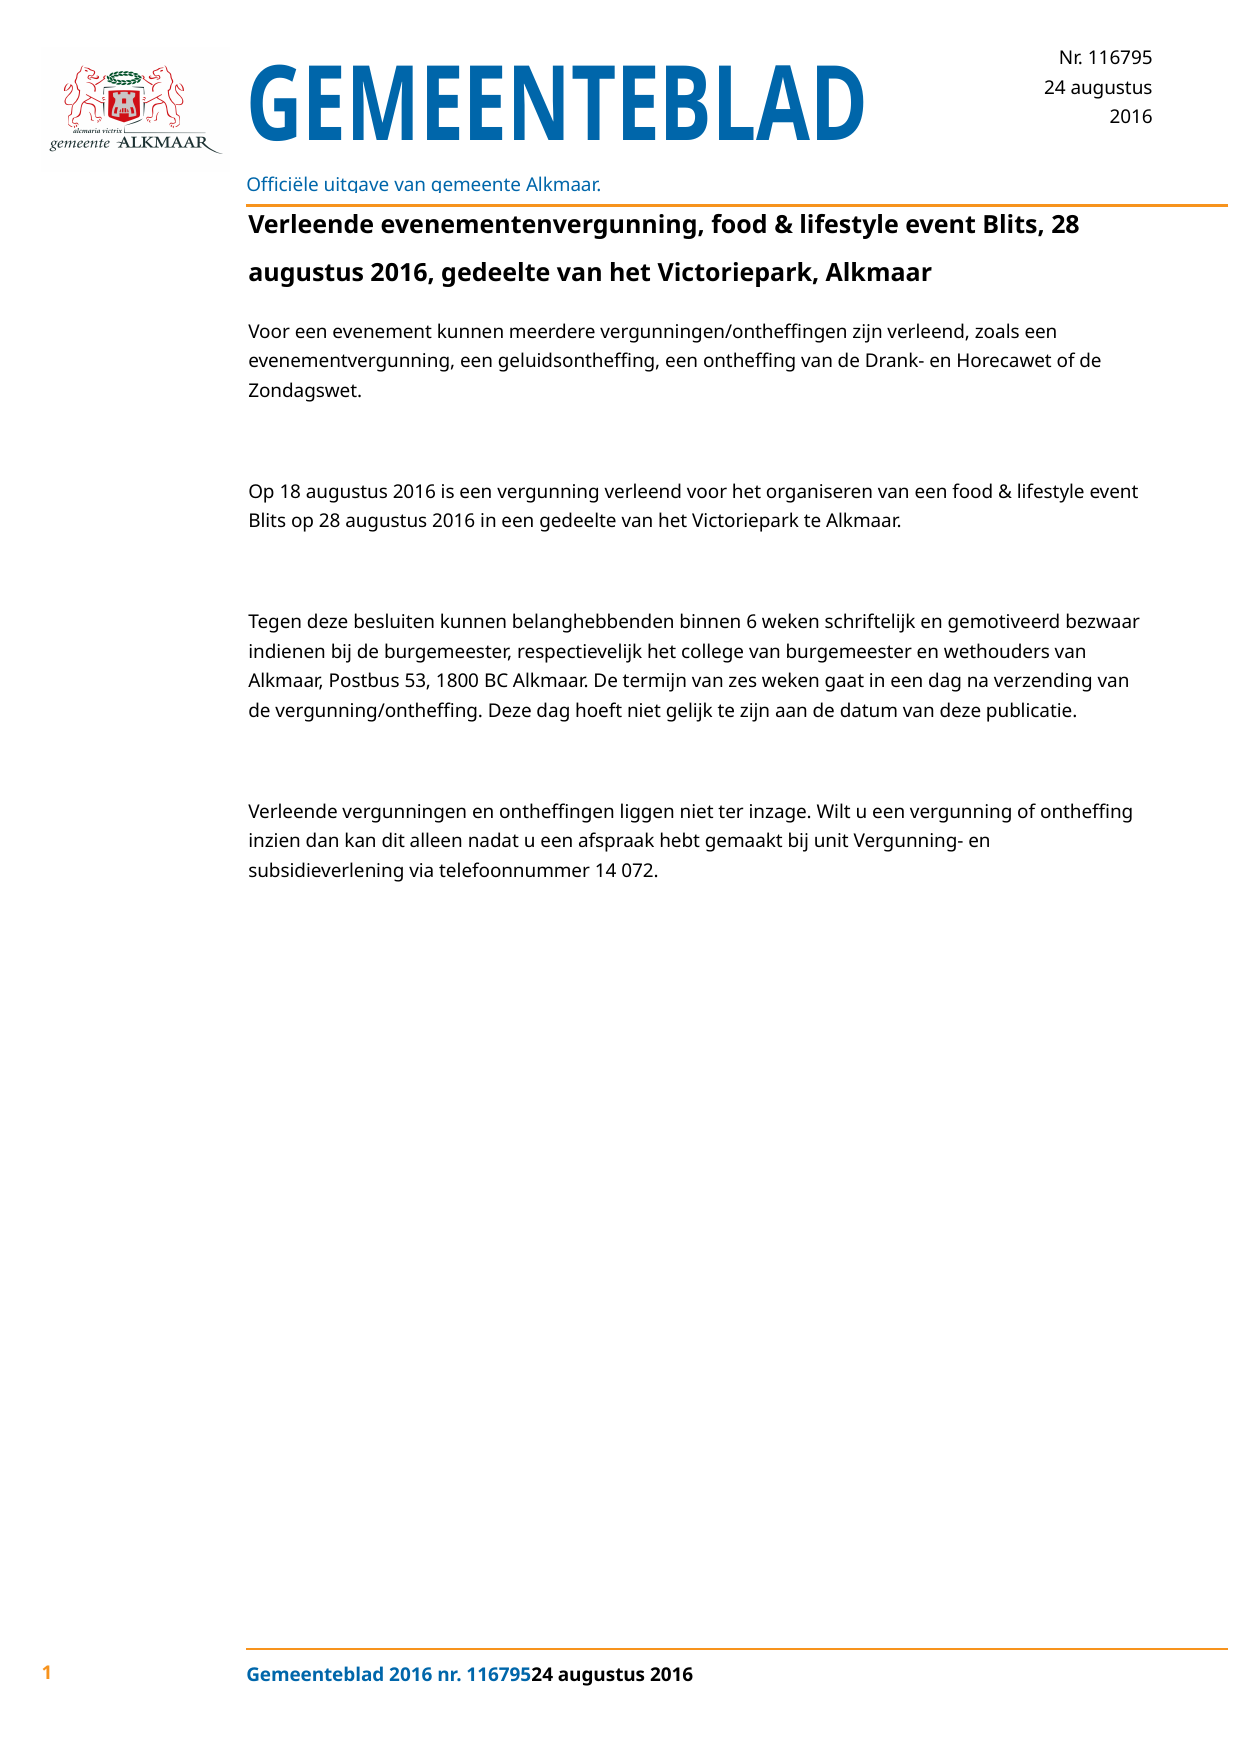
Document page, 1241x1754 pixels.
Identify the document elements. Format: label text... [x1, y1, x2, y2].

text Verleende evenementenvergunning, food & lifestyle event Blits, 28 augustus 2016, gedeelte van het Victoriepark, Alkmaar [248, 207, 1152, 288]
picture [41, 47, 231, 172]
text Op 18 augustus 2016 is een vergunning verleend voor het organiseren van een food & lifestyle event Blits op 28 augustus 2016 in een gedeelte van het Victoriepark te Alkmaar. [248, 478, 1152, 533]
text Voor een evenement kunnen meerdere vergunningen/ontheffingen zijn verleend, zoals een evenementvergunning, een geluidsontheffing, een ontheffing van de Drank- en Horecawet of de Zondagswet. [248, 318, 1152, 403]
text Verleende vergunningen en ontheffingen liggen niet ter inzage. Wilt u een vergunning of ontheffing inzien dan kan dit alleen nadat u een afspraak hebt gemaakt bij unit Vergunning- en subsidieverlening via telefoonnummer 14 072. [248, 798, 1152, 883]
text Tegen deze besluiten kunnen belanghebbenden binnen 6 weken schriftelijk en gemotiveerd bezwaar indienen bij de burgemeester, respectievelijk het college van burgemeester en wethouders van Alkmaar, Postbus 53, 1800 BC Alkmaar. De termijn van zes weken gaat in een dag na verzending van de vergunning/ontheffing. Deze dag hoeft niet gelijk te zijn aan de datum van deze publicatie. [248, 608, 1152, 723]
